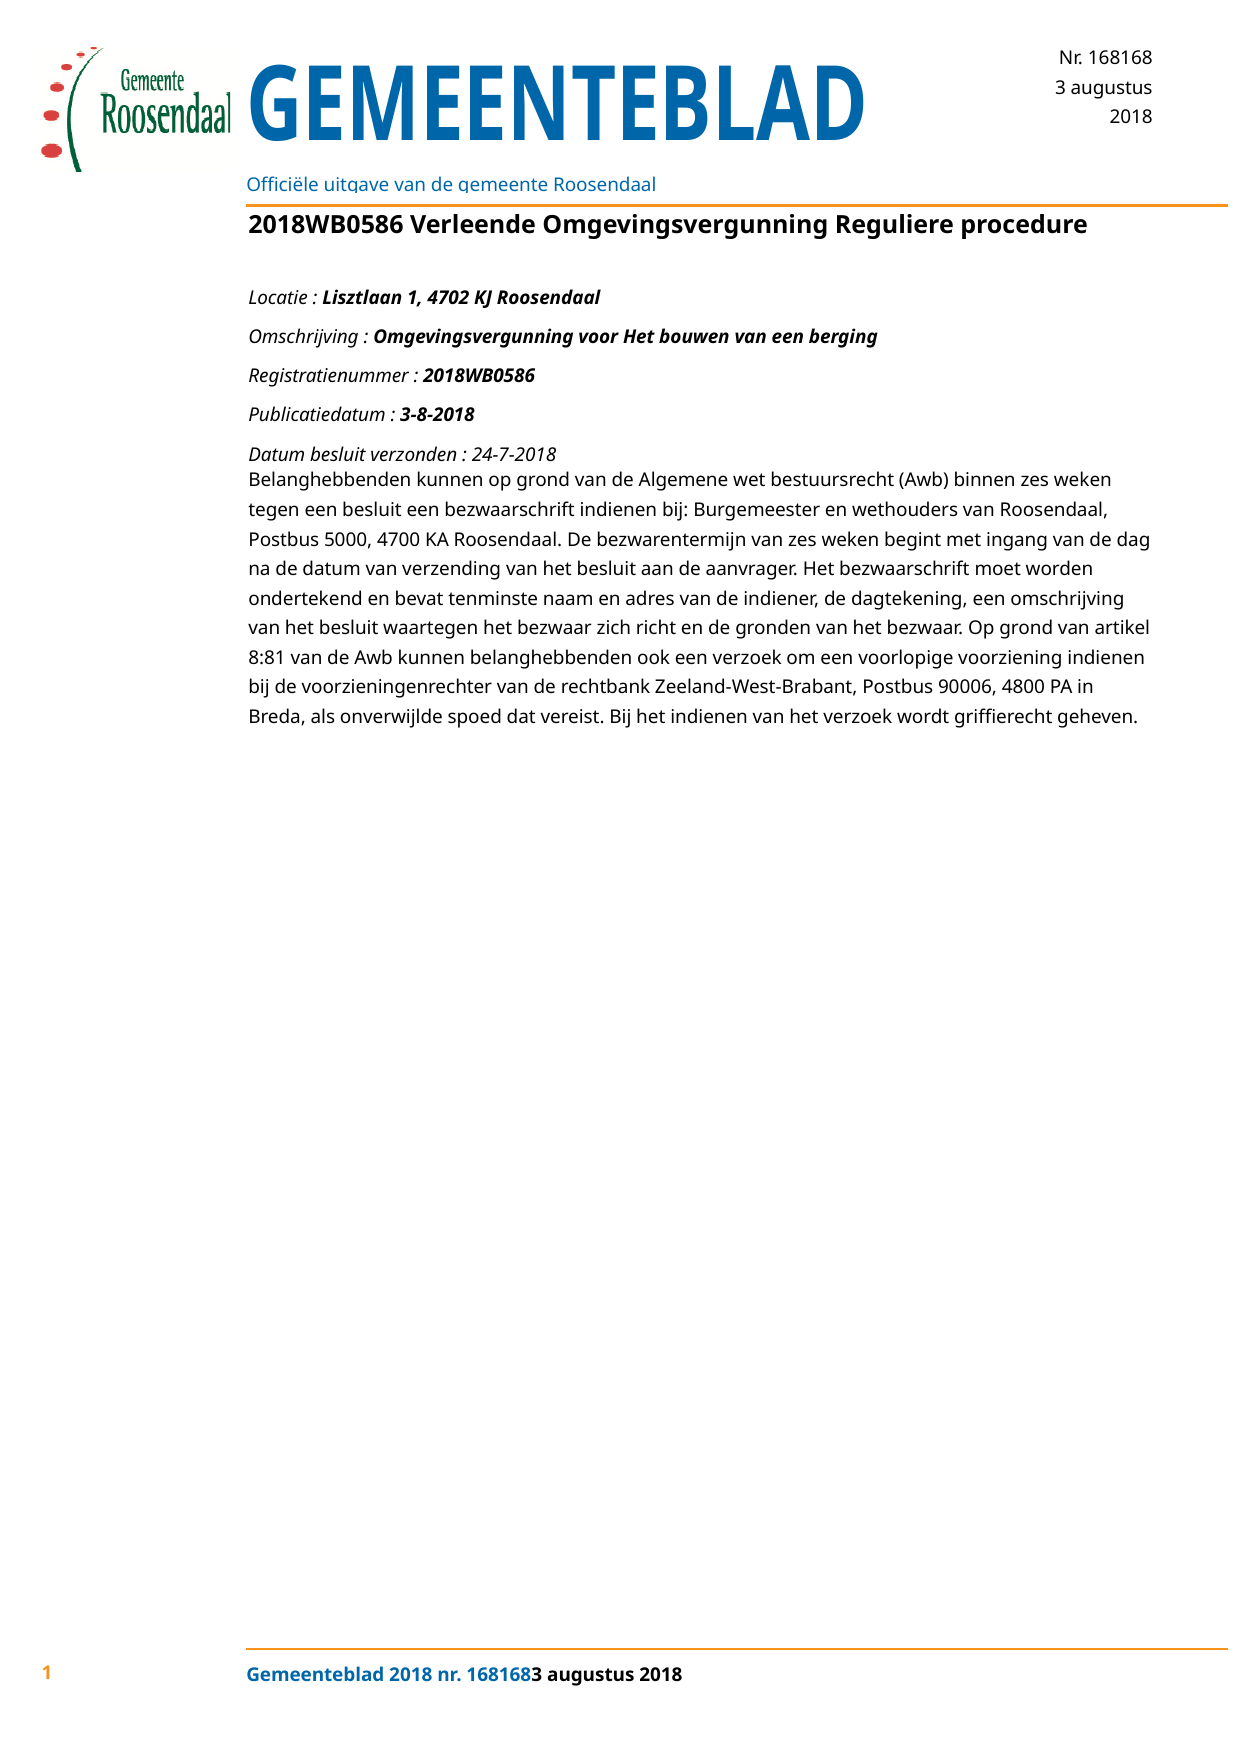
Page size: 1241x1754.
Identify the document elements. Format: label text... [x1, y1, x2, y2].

text Locatie : Lisztlaan 1, 4702 KJ Roosendaal [248, 284, 1152, 309]
text Omschrijving : Omgevingsvergunning voor Het bouwen van een berging [248, 323, 1152, 349]
text 2018WB0586 Verleende Omgevingsvergunning Reguliere procedure [248, 207, 1152, 241]
text Datum besluit verzonden : 24-7-2018 [248, 441, 1152, 467]
picture [41, 47, 231, 172]
text Registratienummer : 2018WB0586 [248, 362, 1152, 388]
text Publicatiedatum : 3-8-2018 [248, 402, 1152, 427]
text Belanghebbenden kunnen op grond van de Algemene wet bestuursrecht (Awb) binnen zes weken tegen een besluit een bezwaarschrift indienen bij: Burgemeester en wethouders van Roosendaal, Postbus 5000, 4700 KA Roosendaal. De bezwarentermijn van zes weken begint met ingang van de dag na de datum van verzending van het besluit aan de aanvrager. Het bezwaarschrift moet worden ondertekend en bevat tenminste naam en adres van de indiener, de dagtekening, een omschrijving van het besluit waartegen het bezwaar zich richt en de gronden van het bezwaar. Op grond van artikel 8:81 van de Awb kunnen belanghebbenden ook een verzoek om een voorlopige voorziening indienen bij de voorzieningenrechter van de rechtbank Zeeland-West-Brabant, Postbus 90006, 4800 PA in Breda, als onverwijlde spoed dat vereist. Bij het indienen van het verzoek wordt griffierecht geheven. [248, 467, 1152, 729]
